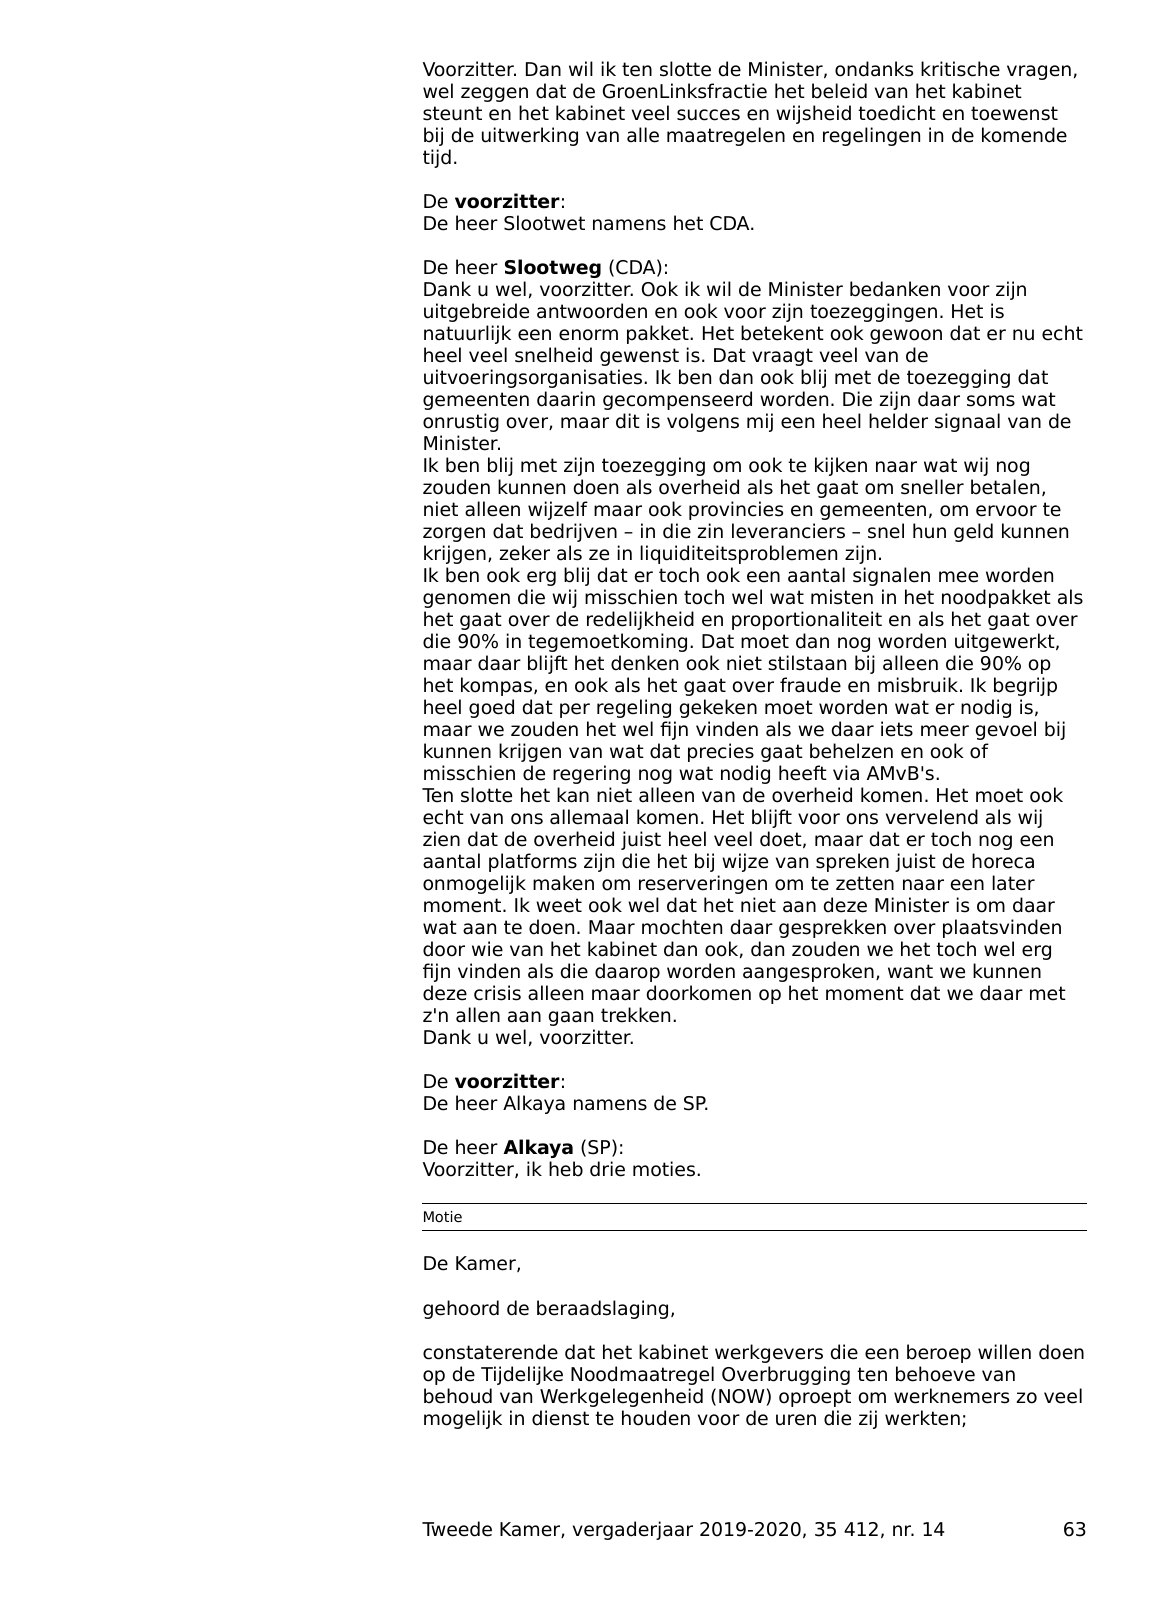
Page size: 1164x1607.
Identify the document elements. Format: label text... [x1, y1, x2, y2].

text De Kamer, [422, 1253, 1087, 1275]
text Dank u wel, voorzitter. Ook ik wil de Minister bedanken voor zijn uitgebreide antwoorden en ook voor zijn toezeggingen. Het is natuurlijk een enorm pakket. Het betekent ook gewoon dat er nu echt heel veel snelheid gewenst is. Dat vraagt veel van de uitvoeringsorganisaties. Ik ben dan ook blij met de toezegging dat gemeenten daarin gecompenseerd worden. Die zijn daar soms wat onrustig over, maar dit is volgens mij een heel helder signaal van de Minister. [422, 279, 1087, 455]
text De heer Alkaya namens de SP. [422, 1093, 1087, 1115]
text De heer Slootweg (CDA): [422, 257, 1087, 279]
text constaterende dat het kabinet werkgevers die een beroep willen doen op de Tijdelijke Noodmaatregel Overbrugging ten behoeve van behoud van Werkgelegenheid (NOW) oproept om werknemers zo veel mogelijk in dienst te houden voor de uren die zij werkten; [422, 1342, 1087, 1429]
text De voorzitter: [422, 191, 1087, 213]
text Voorzitter. Dan wil ik ten slotte de Minister, ondanks kritische vragen, wel zeggen dat de GroenLinksfractie het beleid van het kabinet steunt en het kabinet veel succes en wijsheid toedicht en toewenst bij de uitwerking van alle maatregelen en regelingen in de komende tijd. [422, 59, 1087, 169]
text De heer Alkaya (SP): [422, 1137, 1087, 1159]
table_header Motie [422, 1204, 1087, 1230]
text Ik ben blij met zijn toezegging om ook te kijken naar wat wij nog zouden kunnen doen als overheid als het gaat om sneller betalen, niet alleen wijzelf maar ook provincies en gemeenten, om ervoor te zorgen dat bedrijven – in die zin leveranciers – snel hun geld kunnen krijgen, zeker als ze in liquiditeitsproblemen zijn. [422, 455, 1087, 565]
text Voorzitter, ik heb drie moties. [422, 1159, 1087, 1181]
text De heer Slootwet namens het CDA. [422, 213, 1087, 235]
text Dank u wel, voorzitter. [422, 1027, 1087, 1048]
text Ik ben ook erg blij dat er toch ook een aantal signalen mee worden genomen die wij misschien toch wel wat misten in het noodpakket als het gaat over de redelijkheid en proportionaliteit en als het gaat over die 90% in tegemoetkoming. Dat moet dan nog worden uitgewerkt, maar daar blijft het denken ook niet stilstaan bij alleen die 90% op het kompas, en ook als het gaat over fraude en misbruik. Ik begrijp heel goed dat per regeling gekeken moet worden wat er nodig is, maar we zouden het wel fijn vinden als we daar iets meer gevoel bij kunnen krijgen van wat dat precies gaat behelzen en ook of misschien de regering nog wat nodig heeft via AMvB's. [422, 565, 1087, 785]
text De voorzitter: [422, 1071, 1087, 1093]
text gehoord de beraadslaging, [422, 1297, 1087, 1319]
text Ten slotte het kan niet alleen van de overheid komen. Het moet ook echt van ons allemaal komen. Het blijft voor ons vervelend als wij zien dat de overheid juist heel veel doet, maar dat er toch nog een aantal platforms zijn die het bij wijze van spreken juist de horeca onmogelijk maken om reserveringen om te zetten naar een later moment. Ik weet ook wel dat het niet aan deze Minister is om daar wat aan te doen. Maar mochten daar gesprekken over plaatsvinden door wie van het kabinet dan ook, dan zouden we het toch wel erg fijn vinden als die daarop worden aangesproken, want we kunnen deze crisis alleen maar doorkomen op het moment dat we daar met z'n allen aan gaan trekken. [422, 785, 1087, 1027]
